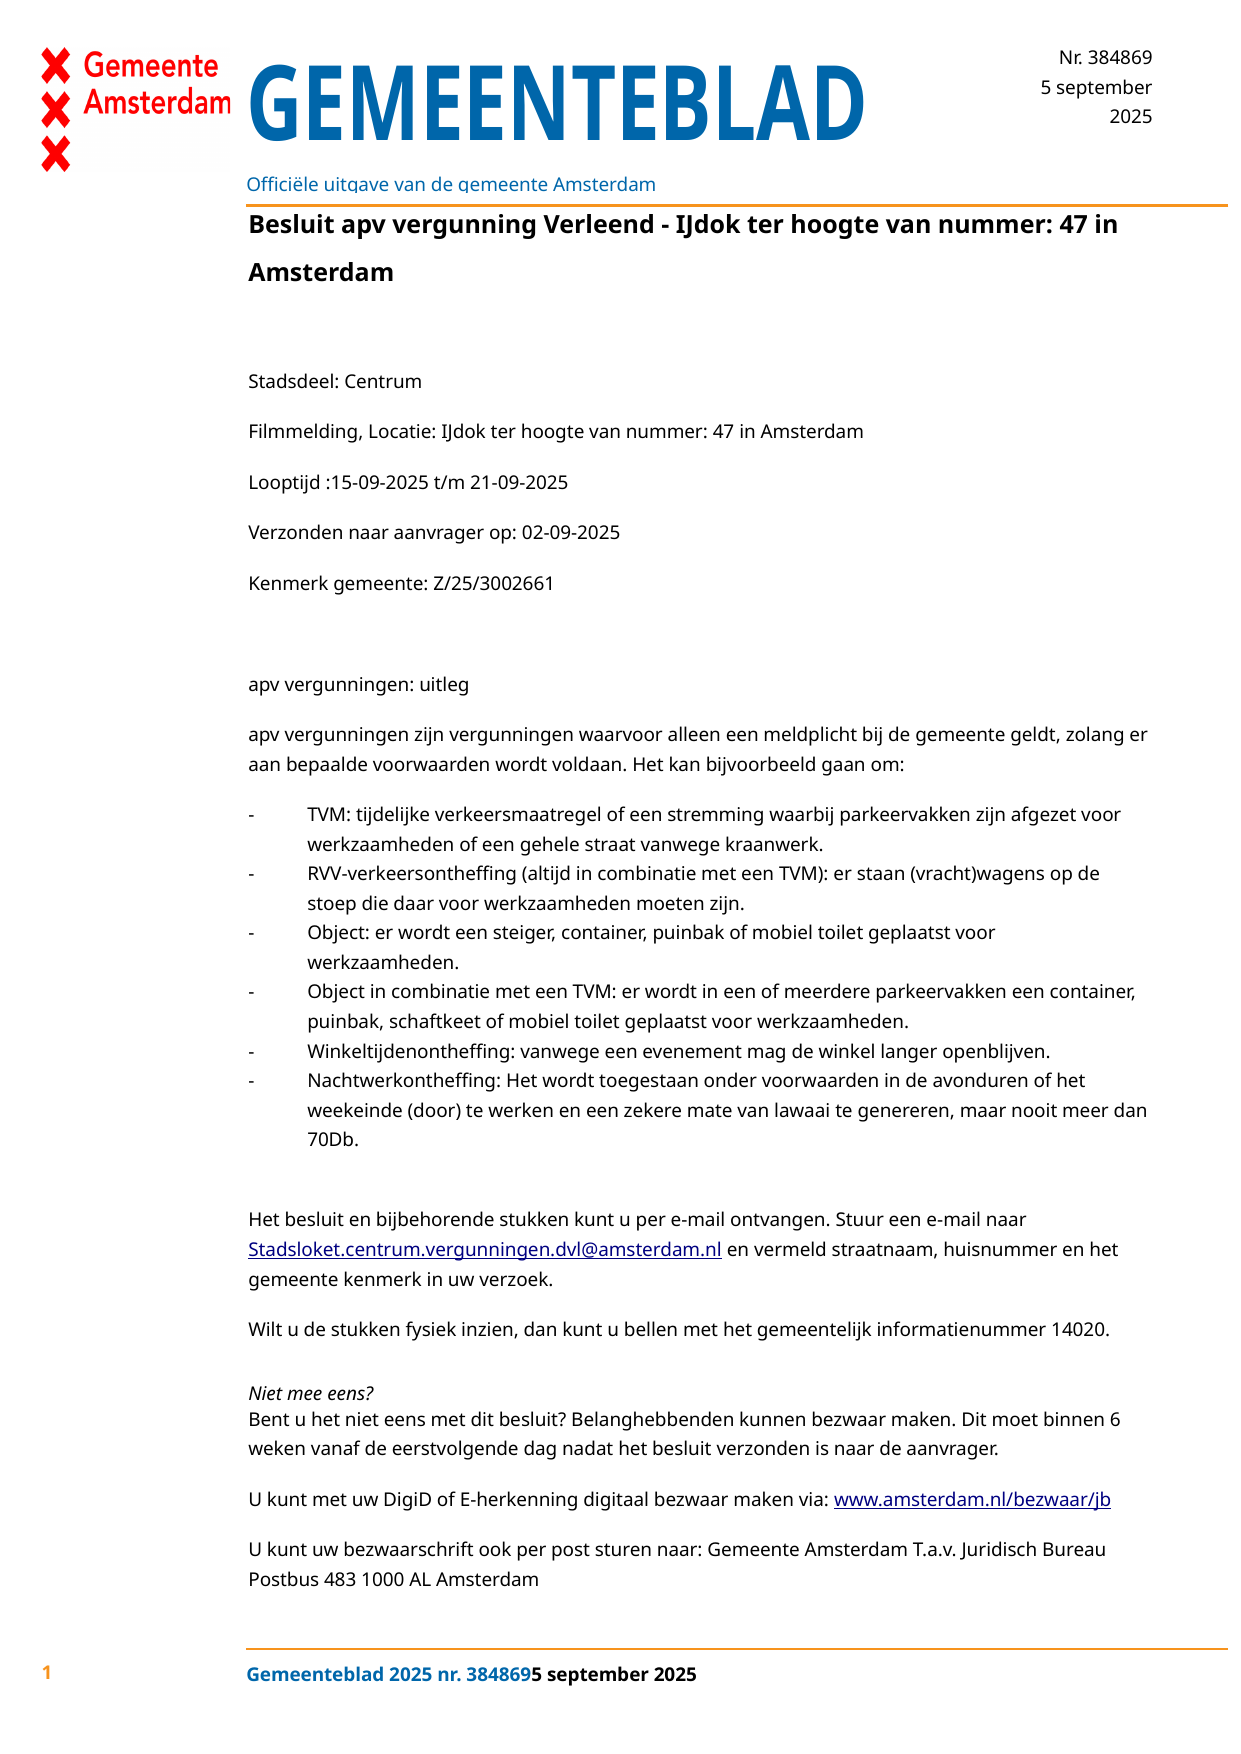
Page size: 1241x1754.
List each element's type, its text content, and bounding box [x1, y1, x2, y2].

list Object in combinatie met een TVM: er wordt in een of meerdere parkeervakken een container, puinbak, schaftkeet of mobiel toilet geplaatst voor werkzaamheden. [248, 979, 1152, 1034]
text Kenmerk gemeente: Z/25/3002661 [248, 570, 1152, 596]
text Looptijd :15-09-2025 t/m 21-09-2025 [248, 469, 1152, 495]
list Nachtwerkontheffing: Het wordt toegestaan onder voorwaarden in de avonduren of het weekeinde (door) te werken en een zekere mate van lawaai te genereren, maar nooit meer dan 70Db. [248, 1067, 1152, 1152]
text Stadsdeel: Centrum [248, 368, 1152, 394]
text apv vergunningen zijn vergunningen waarvoor alleen een meldplicht bij de gemeente geldt, zolang er aan bepaalde voorwaarden wordt voldaan. Het kan bijvoorbeeld gaan om: [248, 721, 1152, 777]
list Winkeltijdenontheffing: vanwege een evenement mag de winkel langer openblijven. [248, 1038, 1152, 1064]
text Wilt u de stukken fysiek inzien, dan kunt u bellen met het gemeentelijk informatienummer 14020. [248, 1316, 1152, 1342]
text U kunt uw bezwaarschrift ook per post sturen naar: Gemeente Amsterdam T.a.v. Juridisch Bureau Postbus 483 1000 AL Amsterdam [248, 1536, 1152, 1592]
text Niet mee eens? [248, 1380, 1152, 1406]
picture [41, 47, 231, 172]
text Filmmelding, Locatie: IJdok ter hoogte van nummer: 47 in Amsterdam [248, 419, 1152, 444]
list RVV-verkeersontheffing (altijd in combinatie met een TVM): er staan (vracht)wagens op de stoep die daar voor werkzaamheden moeten zijn. [248, 860, 1152, 916]
text U kunt met uw DigiD of E-herkenning digitaal bezwaar maken via: www.amsterdam.nl/bezwaar/jb [248, 1486, 1152, 1512]
text Bent u het niet eens met dit besluit? Belanghebbenden kunnen bezwaar maken. Dit moet binnen 6 weken vanaf de eerstvolgende dag nadat het besluit verzonden is naar de aanvrager. [248, 1406, 1152, 1461]
list TVM: tijdelijke verkeersmaatregel of een stremming waarbij parkeervakken zijn afgezet voor werkzaamheden of een gehele straat vanwege kraanwerk. [248, 801, 1152, 857]
text apv vergunningen: uitleg [248, 671, 1152, 697]
list Object: er wordt een steiger, container, puinbak of mobiel toilet geplaatst voor werkzaamheden. [248, 919, 1152, 975]
text Verzonden naar aanvrager op: 02-09-2025 [248, 519, 1152, 545]
text Besluit apv vergunning Verleend - IJdok ter hoogte van nummer: 47 in Amsterdam [248, 207, 1152, 288]
text Het besluit en bijbehorende stukken kunt u per e-mail ontvangen. Stuur een e-mail naar Stadsloket.centrum.vergunningen.dvl@amsterdam.nl en vermeld straatnaam, huisnummer en het gemeente kenmerk in uw verzoek. [248, 1207, 1152, 1292]
